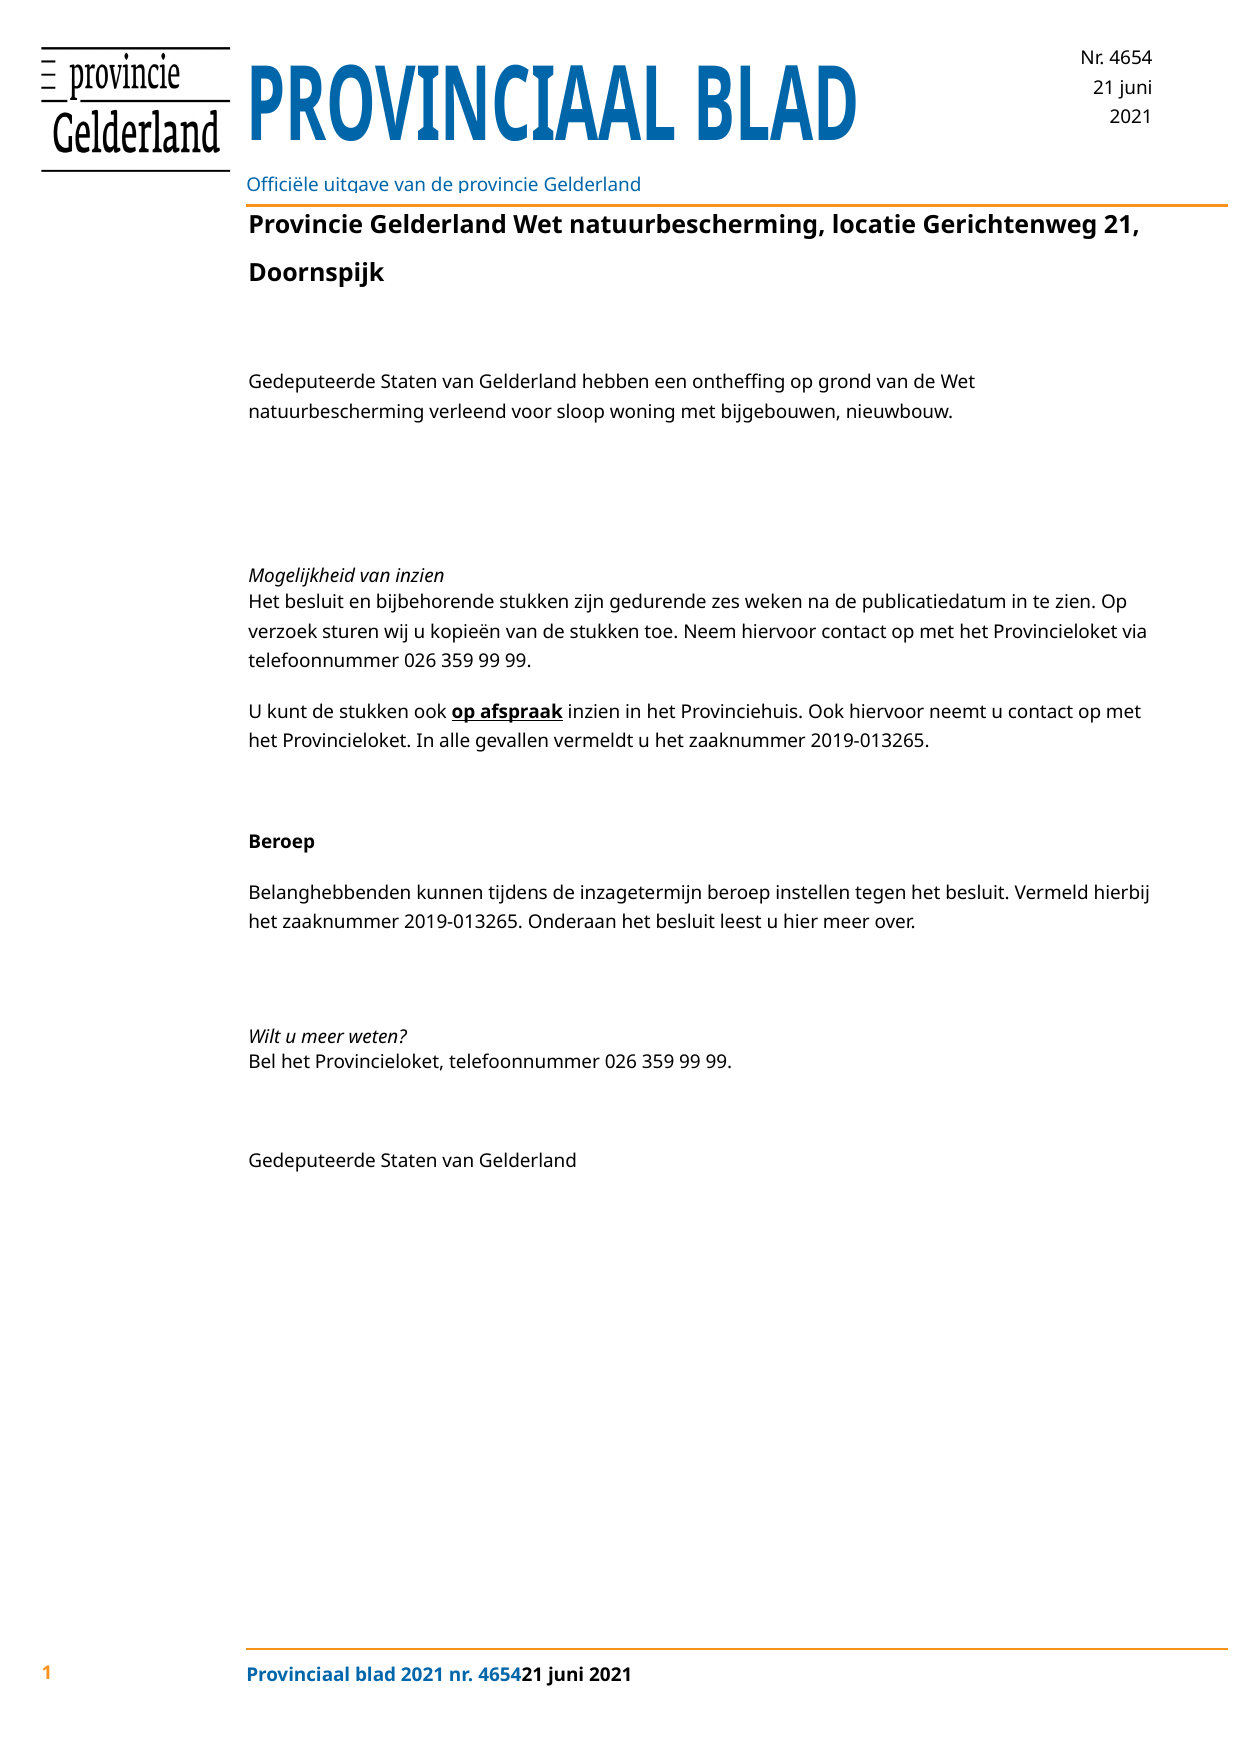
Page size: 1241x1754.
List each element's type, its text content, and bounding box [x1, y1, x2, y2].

text U kunt de stukken ook op afspraak inzien in het Provinciehuis. Ook hiervoor neemt u contact op met het Provincieloket. In alle gevallen vermeldt u het zaaknummer 2019-013265. [248, 698, 1152, 753]
text Provincie Gelderland Wet natuurbescherming, locatie Gerichtenweg 21, Doornspijk [248, 207, 1152, 288]
text Wilt u meer weten? [248, 1023, 1152, 1048]
text Belanghebbenden kunnen tijdens de inzagetermijn beroep instellen tegen het besluit. Vermeld hierbij het zaaknummer 2019-013265. Onderaan het besluit leest u hier meer over. [248, 879, 1152, 934]
picture [41, 47, 231, 172]
text Het besluit en bijbehorende stukken zijn gedurende zes weken na de publicatiedatum in te zien. Op verzoek sturen wij u kopieën van de stukken toe. Neem hiervoor contact op met het Provincieloket via telefoonnummer 026 359 99 99. [248, 588, 1152, 673]
text Bel het Provincieloket, telefoonnummer 026 359 99 99. [248, 1048, 1152, 1074]
text Gedeputeerde Staten van Gelderland [248, 1147, 1152, 1172]
text Gedeputeerde Staten van Gelderland hebben een ontheffing op grond van de Wet natuurbescherming verleend voor sloop woning met bijgebouwen, nieuwbouw. [248, 368, 1152, 424]
text Mogelijkheid van inzien [248, 563, 1152, 588]
text Beroep [248, 828, 1152, 854]
